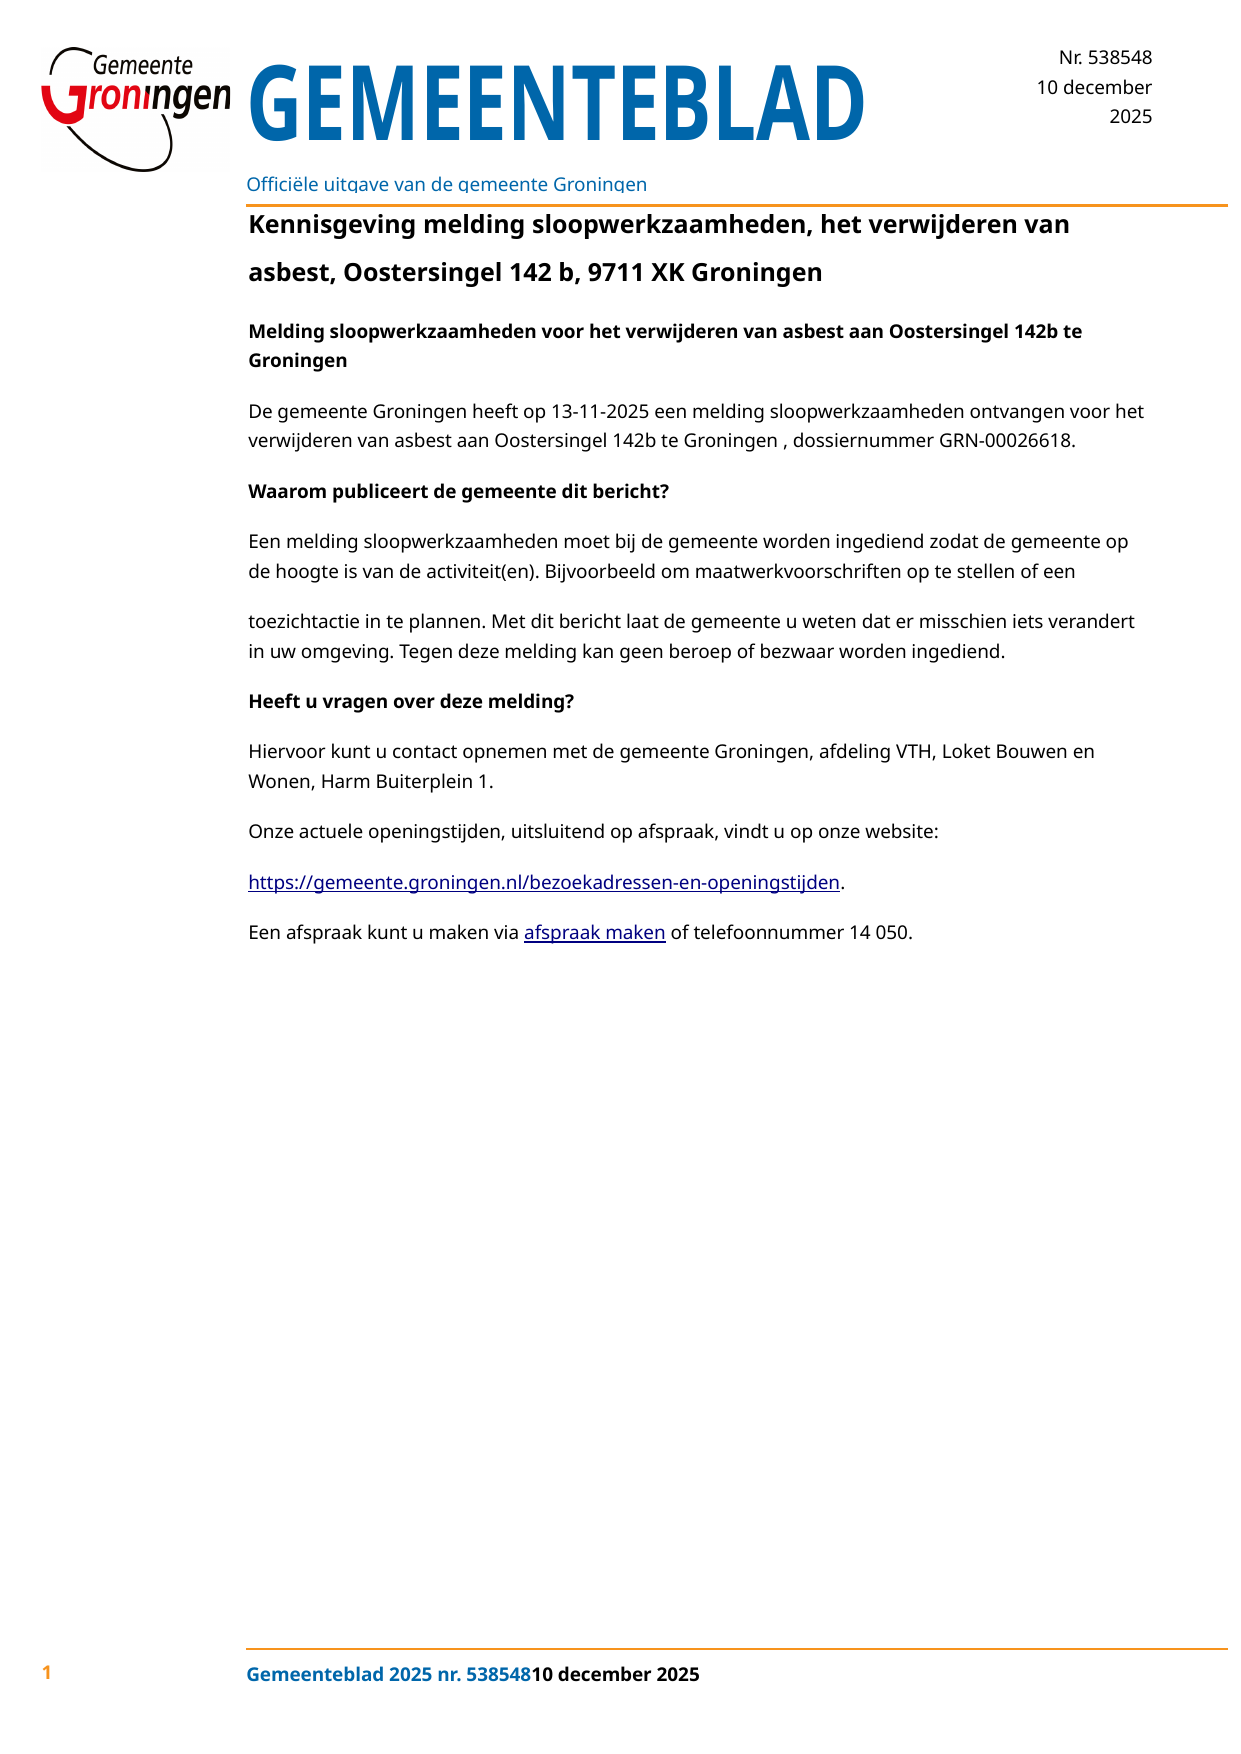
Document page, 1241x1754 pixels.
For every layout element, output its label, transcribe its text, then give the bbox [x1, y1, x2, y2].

text Onze actuele openingstijden, uitsluitend op afspraak, vindt u op onze website: [248, 819, 1152, 844]
text Een melding sloopwerkzaamheden moet bij de gemeente worden ingediend zodat de gemeente op de hoogte is van de activiteit(en). Bijvoorbeeld om maatwerkvoorschriften op te stellen of een [248, 528, 1152, 584]
text https://gemeente.groningen.nl/bezoekadressen-en-openingstijden. [248, 869, 1152, 895]
text Melding sloopwerkzaamheden voor het verwijderen van asbest aan Oostersingel 142b te Groningen [248, 318, 1152, 373]
text Kennisgeving melding sloopwerkzaamheden, het verwijderen van asbest, Oostersingel 142 b, 9711 XK Groningen [248, 207, 1152, 288]
text Heeft u vragen over deze melding? [248, 688, 1152, 714]
text Een afspraak kunt u maken via afspraak maken of telefoonnummer 14 050. [248, 919, 1152, 945]
text Hiervoor kunt u contact opnemen met de gemeente Groningen, afdeling VTH, Loket Bouwen en Wonen, Harm Buiterplein 1. [248, 739, 1152, 794]
text toezichtactie in te plannen. Met dit bericht laat de gemeente u weten dat er misschien iets verandert in uw omgeving. Tegen deze melding kan geen beroep of bezwaar worden ingediend. [248, 608, 1152, 664]
picture [41, 47, 231, 172]
text De gemeente Groningen heeft op 13-11-2025 een melding sloopwerkzaamheden ontvangen voor het verwijderen van asbest aan Oostersingel 142b te Groningen , dossiernummer GRN-00026618. [248, 398, 1152, 453]
text Waarom publiceert de gemeente dit bericht? [248, 478, 1152, 504]
